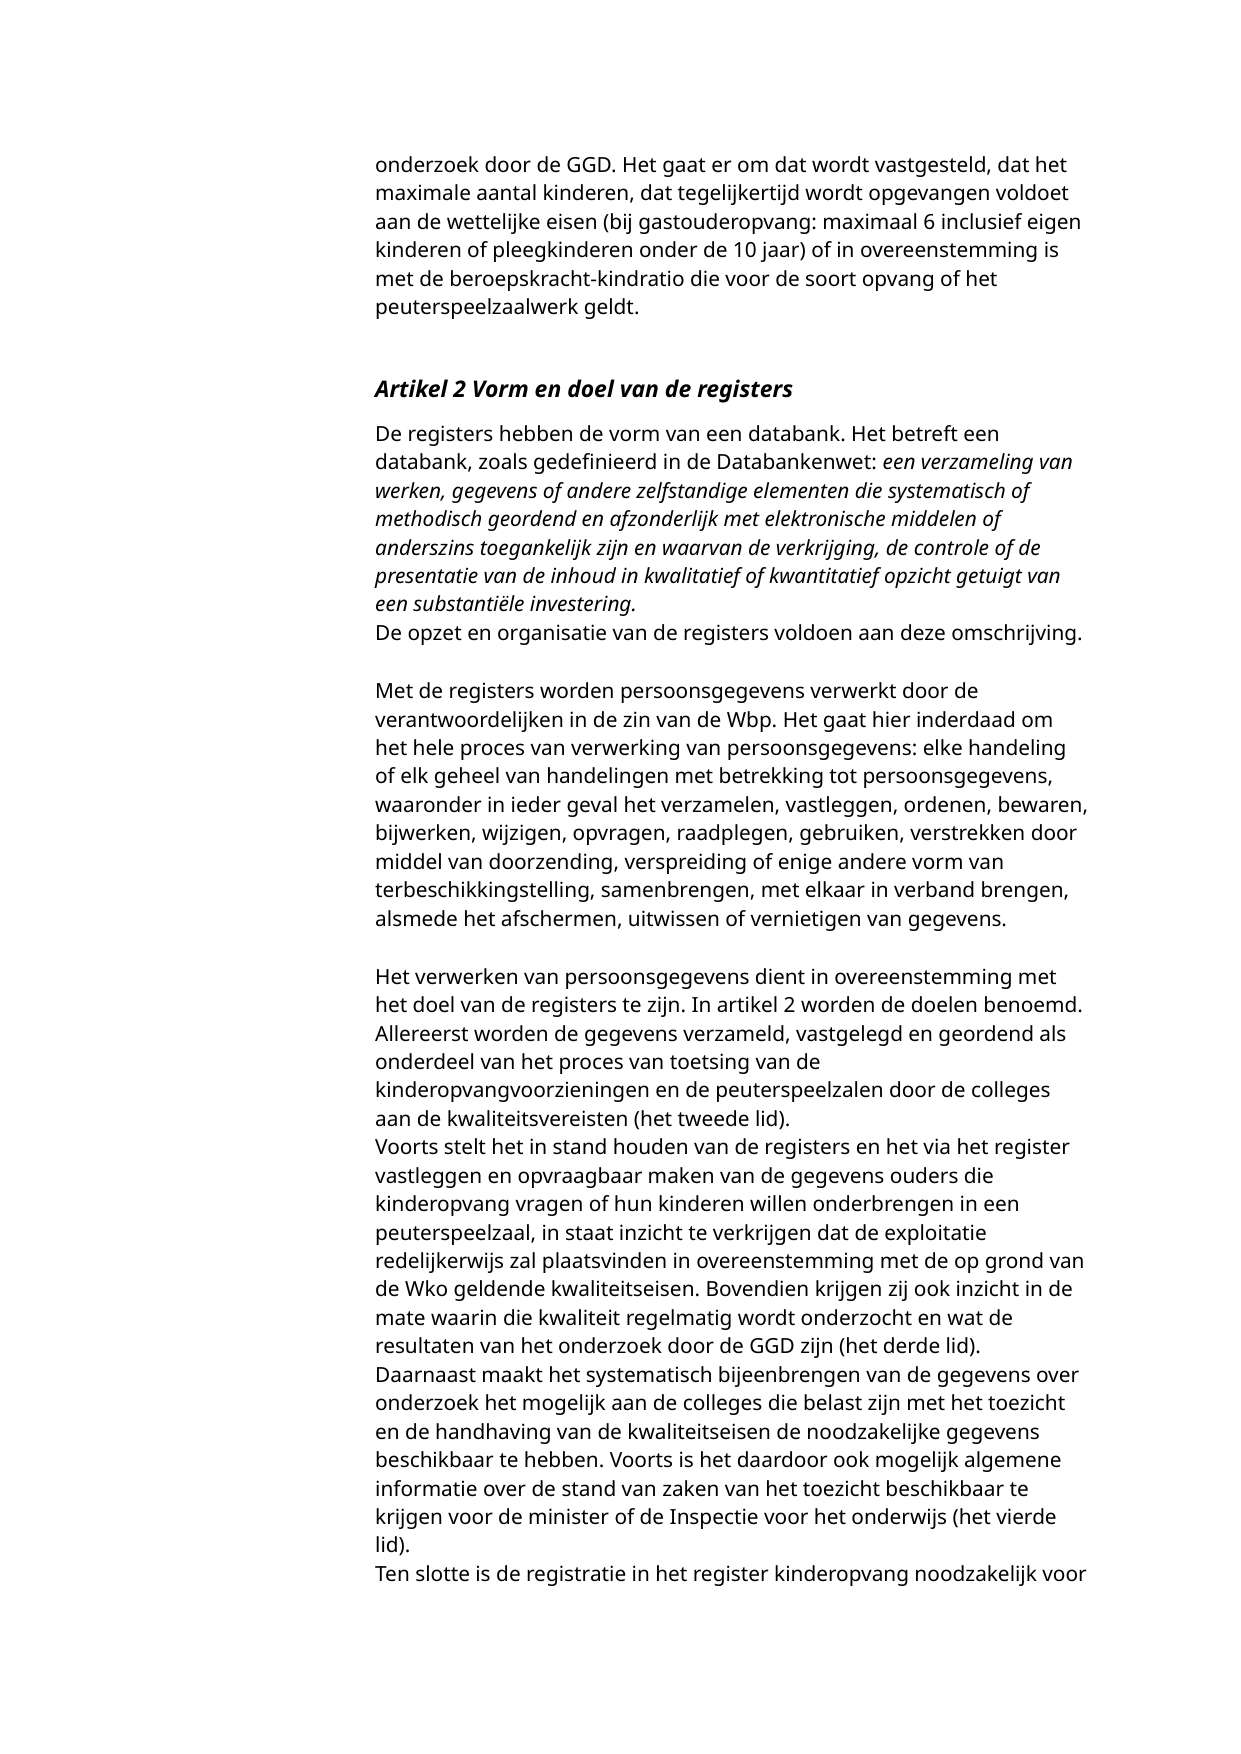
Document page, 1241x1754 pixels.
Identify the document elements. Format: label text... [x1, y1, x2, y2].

text Ten slotte is de registratie in het register kinderopvang noodzakelijk voor [375, 1559, 1090, 1587]
text De registers hebben de vorm van een databank. Het betreft een databank, zoals gedefinieerd in de Databankenwet: een verzameling van werken, gegevens of andere zelfstandige elementen die systematisch of methodisch geordend en afzonderlijk met elektronische middelen of anderszins toegankelijk zijn en waarvan de verkrijging, de controle of de presentatie van de inhoud in kwalitatief of kwantitatief opzicht getuigt van een substantiële investering. [375, 419, 1090, 618]
text onderzoek door de GGD. Het gaat er om dat wordt vastgesteld, dat het maximale aantal kinderen, dat tegelijkertijd wordt opgevangen voldoet aan de wettelijke eisen (bij gastouderopvang: maximaal 6 inclusief eigen kinderen of pleegkinderen onder de 10 jaar) of in overeenstemming is met de beroepskracht-kindratio die voor de soort opvang of het peuterspeelzaalwerk geldt. [375, 150, 1090, 321]
text Het verwerken van persoonsgegevens dient in overeenstemming met het doel van de registers te zijn. In artikel 2 worden de doelen benoemd. [375, 962, 1090, 1019]
subtitle Artikel 2 Vorm en doel van de registers [375, 373, 1090, 404]
text Met de registers worden persoonsgegevens verwerkt door de verantwoordelijken in de zin van de Wbp. Het gaat hier inderdaad om het hele proces van verwerking van persoonsgegevens: elke handeling of elk geheel van handelingen met betrekking tot persoonsgegevens, waaronder in ieder geval het verzamelen, vastleggen, ordenen, bewaren, bijwerken, wijzigen, opvragen, raadplegen, gebruiken, verstrekken door middel van doorzending, verspreiding of enige andere vorm van terbeschikkingstelling, samenbrengen, met elkaar in verband brengen, alsmede het afschermen, uitwissen of vernietigen van gegevens. [375, 676, 1090, 932]
text Allereerst worden de gegevens verzameld, vastgelegd en geordend als onderdeel van het proces van toetsing van de kinderopvangvoorzieningen en de peuterspeelzalen door de colleges aan de kwaliteitsvereisten (het tweede lid). [375, 1019, 1090, 1132]
text De opzet en organisatie van de registers voldoen aan deze omschrijving. [375, 618, 1090, 646]
text Daarnaast maakt het systematisch bijeenbrengen van de gegevens over onderzoek het mogelijk aan de colleges die belast zijn met het toezicht en de handhaving van de kwaliteitseisen de noodzakelijke gegevens beschikbaar te hebben. Voorts is het daardoor ook mogelijk algemene informatie over de stand van zaken van het toezicht beschikbaar te krijgen voor de minister of de Inspectie voor het onderwijs (het vierde lid). [375, 1360, 1090, 1559]
text Voorts stelt het in stand houden van de registers en het via het register vastleggen en opvraagbaar maken van de gegevens ouders die kinderopvang vragen of hun kinderen willen onderbrengen in een peuterspeelzaal, in staat inzicht te verkrijgen dat de exploitatie redelijkerwijs zal plaatsvinden in overeenstemming met de op grond van de Wko geldende kwaliteitseisen. Bovendien krijgen zij ook inzicht in de mate waarin die kwaliteit regelmatig wordt onderzocht en wat de resultaten van het onderzoek door de GGD zijn (het derde lid). [375, 1132, 1090, 1360]
